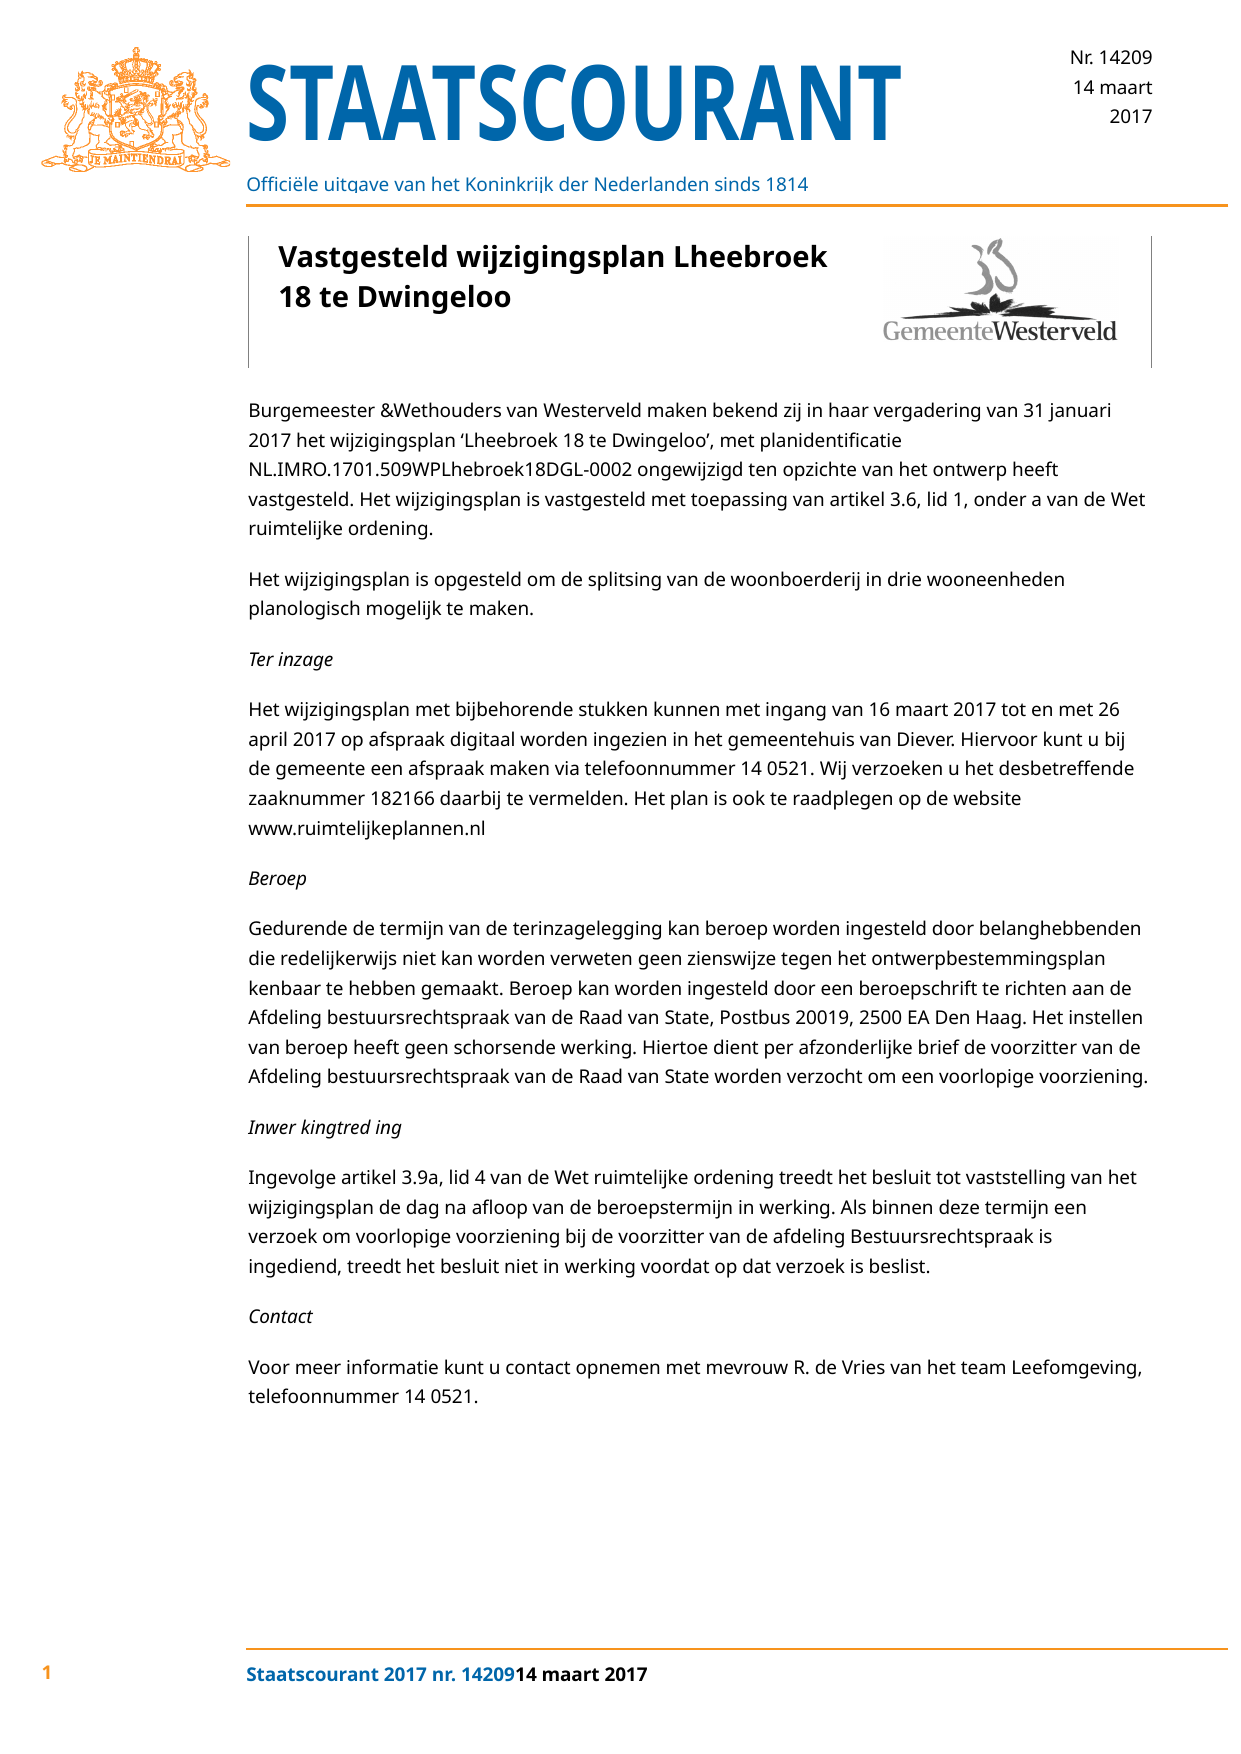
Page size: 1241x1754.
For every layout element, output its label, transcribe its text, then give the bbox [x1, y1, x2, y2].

text Inwer kingtred ing [248, 1114, 1152, 1139]
text Gedurende de termijn van de terinzagelegging kan beroep worden ingesteld door belanghebbenden die redelijkerwijs niet kan worden verweten geen zienswijze tegen het ontwerpbestemmingsplan kenbaar te hebben gemaakt. Beroep kan worden ingesteld door een beroepschrift te richten aan de Afdeling bestuursrechtspraak van de Raad van State, Postbus 20019, 2500 EA Den Haag. Het instellen van beroep heeft geen schorsende werking. Hiertoe dient per afzonderlijke brief de voorzitter van de Afdeling bestuursrechtspraak van de Raad van State worden verzocht om een voorlopige voorziening. [248, 916, 1152, 1089]
text Ter inzage [248, 646, 1152, 672]
picture [41, 47, 231, 172]
table_header [850, 236, 1151, 368]
text Ingevolge artikel 3.9a, lid 4 van de Wet ruimtelijke ordening treedt het besluit tot vaststelling van het wijzigingsplan de dag na afloop van de beroepstermijn in werking. Als binnen deze termijn een verzoek om voorlopige voorziening bij de voorzitter van de afdeling Bestuursrechtspraak is ingediend, treedt het besluit niet in werking voordat op dat verzoek is beslist. [248, 1164, 1152, 1279]
text Beroep [248, 865, 1152, 891]
text Burgemeester &Wethouders van Westerveld maken bekend zij in haar vergadering van 31 januari 2017 het wijzigingsplan ‘Lheebroek 18 te Dwingeloo’, met planidentificatie NL.IMRO.1701.509WPLhebroek18DGL-0002 ongewijzigd ten opzichte van het ontwerp heeft vastgesteld. Het wijzigingsplan is vastgesteld met toepassing van artikel 3.6, lid 1, onder a van de Wet ruimtelijke ordening. [248, 397, 1152, 541]
text Het wijzigingsplan met bijbehorende stukken kunnen met ingang van 16 maart 2017 tot en met 26 april 2017 op afspraak digitaal worden ingezien in het gemeentehuis van Diever. Hiervoor kunt u bij de gemeente een afspraak maken via telefoonnummer 14 0521. Wij verzoeken u het desbetreffende zaaknummer 182166 daarbij te vermelden. Het plan is ook te raadplegen op de website www.ruimtelijkeplannen.nl [248, 696, 1152, 840]
picture [882, 236, 1119, 342]
text Contact [248, 1303, 1152, 1329]
text Het wijzigingsplan is opgesteld om de splitsing van de woonboerderij in drie wooneenheden planologisch mogelijk te maken. [248, 566, 1152, 621]
table_header Vastgesteld wijzigingsplan Lheebroek 18 te Dwingeloo [249, 236, 850, 368]
text Voor meer informatie kunt u contact opnemen met mevrouw R. de Vries van het team Leefomgeving, telefoonnummer 14 0521. [248, 1354, 1152, 1409]
